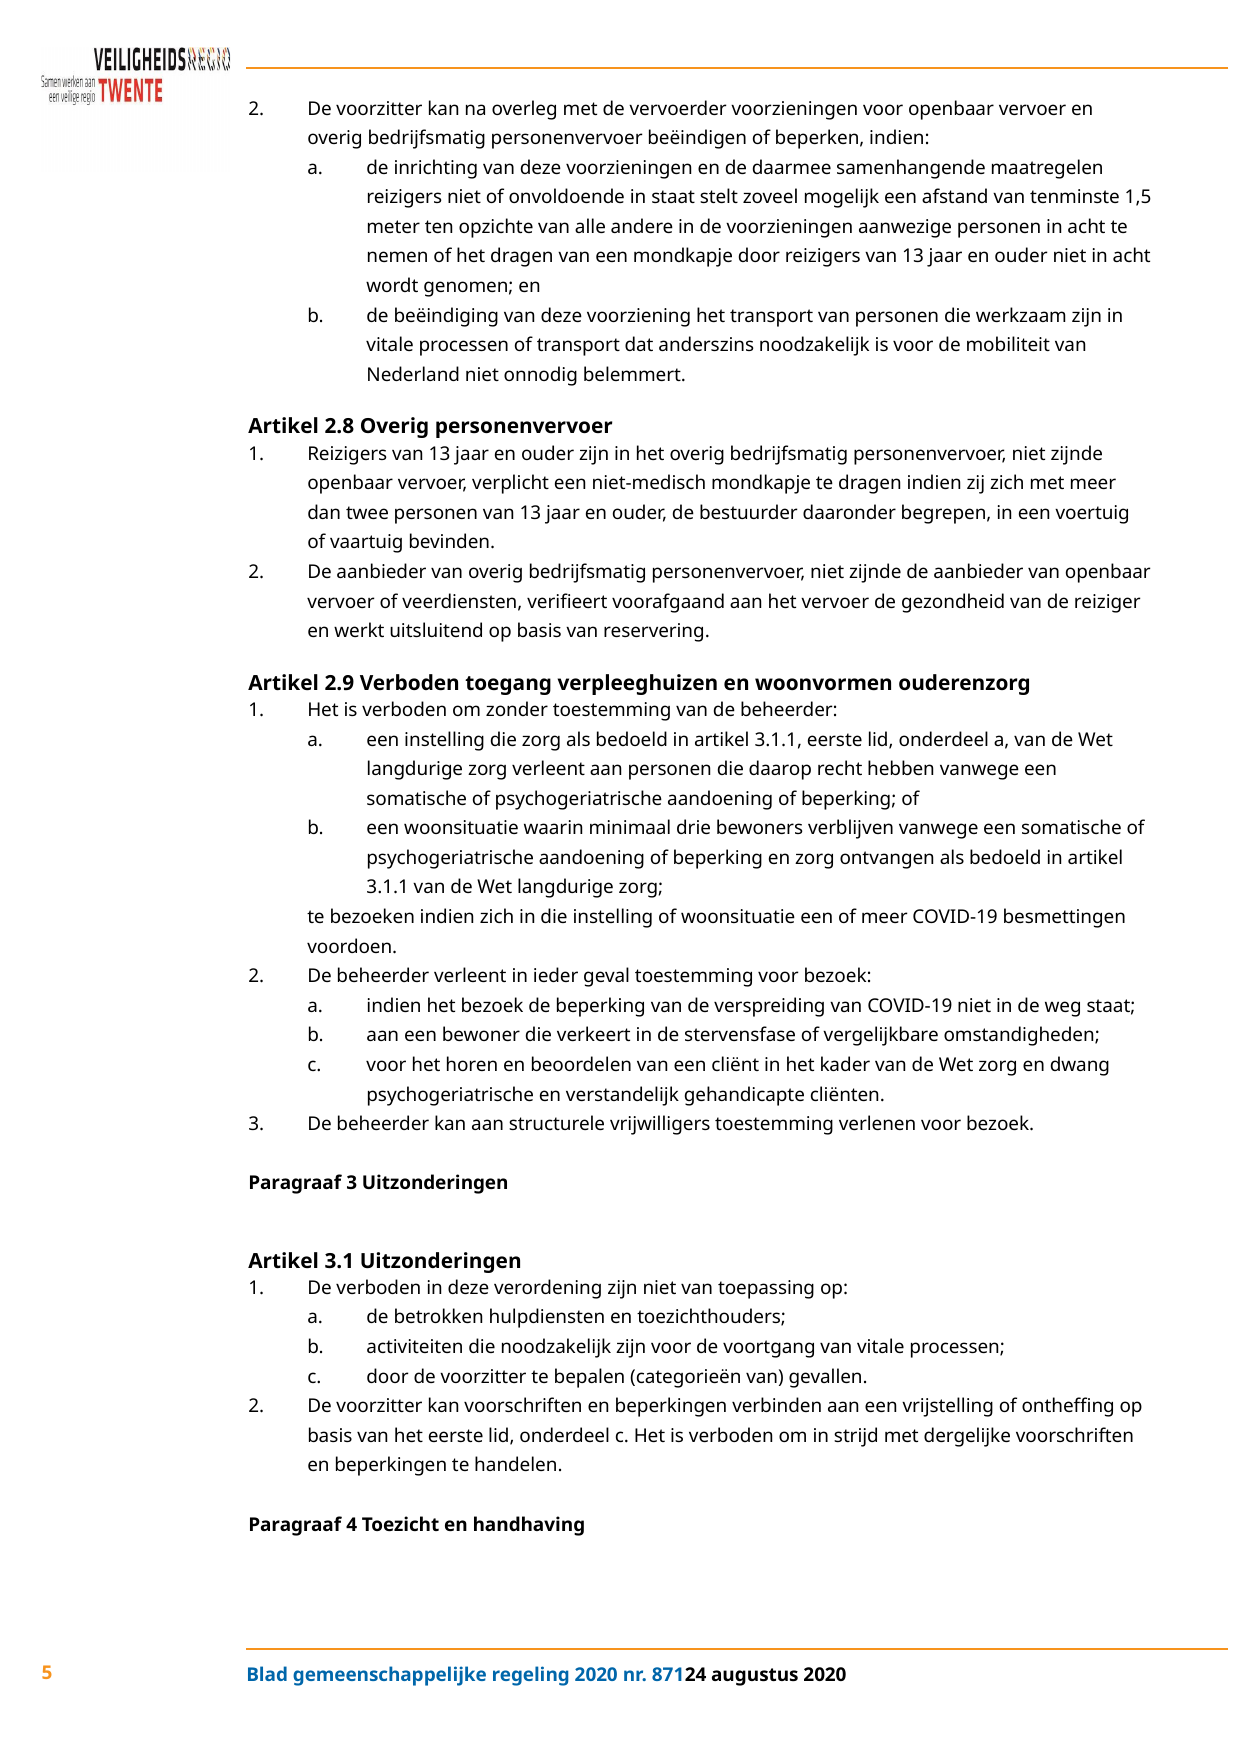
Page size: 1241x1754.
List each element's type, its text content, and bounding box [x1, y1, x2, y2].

list indien het bezoek de beperking van de verspreiding van COVID-19 niet in de weg staat; [307, 992, 1152, 1018]
list voor het horen en beoordelen van een cliënt in het kader van de Wet zorg en dwang psychogeriatrische en verstandelijk gehandicapte cliënten. [307, 1051, 1152, 1107]
list De voorzitter kan voorschriften en beperkingen verbinden aan een vrijstelling of ontheffing op basis van het eerste lid, onderdeel c. Het is verboden om in strijd met dergelijke voorschriften en beperkingen te handelen. [248, 1392, 1152, 1477]
list De voorzitter kan na overleg met de vervoerder voorzieningen voor openbaar vervoer en overig bedrijfsmatig personenvervoer beëindigen of beperken, indien: [248, 95, 1152, 150]
text Artikel 2.8 Overig personenvervoer [248, 411, 1152, 440]
list activiteiten die noodzakelijk zijn voor de voortgang van vitale processen; [307, 1333, 1152, 1359]
text Paragraaf 4 Toezicht en handhaving [248, 1511, 1152, 1537]
list de betrokken hulpdiensten en toezichthouders; [307, 1304, 1152, 1329]
picture [41, 47, 231, 172]
list aan een bewoner die verkeert in de stervensfase of vergelijkbare omstandigheden; [307, 1022, 1152, 1047]
list de beëindiging van deze voorziening het transport van personen die werkzaam zijn in vitale processen of transport dat anderszins noodzakelijk is voor de mobiliteit van Nederland niet onnodig belemmert. [307, 302, 1152, 387]
list De beheerder kan aan structurele vrijwilligers toestemming verlenen voor bezoek. [248, 1110, 1152, 1136]
list een woonsituatie waarin minimaal drie bewoners verblijven vanwege een somatische of psychogeriatrische aandoening of beperking en zorg ontvangen als bedoeld in artikel 3.1.1 van de Wet langdurige zorg; [307, 814, 1152, 899]
list te bezoeken indien zich in die instelling of woonsituatie een of meer COVID-19 besmettingen voordoen. [248, 903, 1152, 959]
text Paragraaf 3 Uitzonderingen [248, 1169, 1152, 1195]
list een instelling die zorg als bedoeld in artikel 3.1.1, eerste lid, onderdeel a, van de Wet langdurige zorg verleent aan personen die daarop recht hebben vanwege een somatische of psychogeriatrische aandoening of beperking; of [307, 726, 1152, 811]
list Reizigers van 13 jaar en ouder zijn in het overig bedrijfsmatig personenvervoer, niet zijnde openbaar vervoer, verplicht een niet-medisch mondkapje te dragen indien zij zich met meer dan twee personen van 13 jaar en ouder, de bestuurder daaronder begrepen, in een voertuig of vaartuig bevinden. [248, 440, 1152, 554]
list de inrichting van deze voorzieningen en de daarmee samenhangende maatregelen reizigers niet of onvoldoende in staat stelt zoveel mogelijk een afstand van tenminste 1,5 meter ten opzichte van alle andere in de voorzieningen aanwezige personen in acht te nemen of het dragen van een mondkapje door reizigers van 13 jaar en ouder niet in acht wordt genomen; en [307, 154, 1152, 298]
list Het is verboden om zonder toestemming van de beheerder: [248, 696, 1152, 722]
list De verboden in deze verordening zijn niet van toepassing op: [248, 1274, 1152, 1300]
text Artikel 2.9 Verboden toegang verpleeghuizen en woonvormen ouderenzorg [248, 668, 1152, 696]
list De aanbieder van overig bedrijfsmatig personenvervoer, niet zijnde de aanbieder van openbaar vervoer of veerdiensten, verifieert voorafgaand aan het vervoer de gezondheid van de reiziger en werkt uitsluitend op basis van reservering. [248, 558, 1152, 643]
text Artikel 3.1 Uitzonderingen [248, 1246, 1152, 1274]
list De beheerder verleent in ieder geval toestemming voor bezoek: [248, 962, 1152, 988]
list door de voorzitter te bepalen (categorieën van) gevallen. [307, 1363, 1152, 1389]
